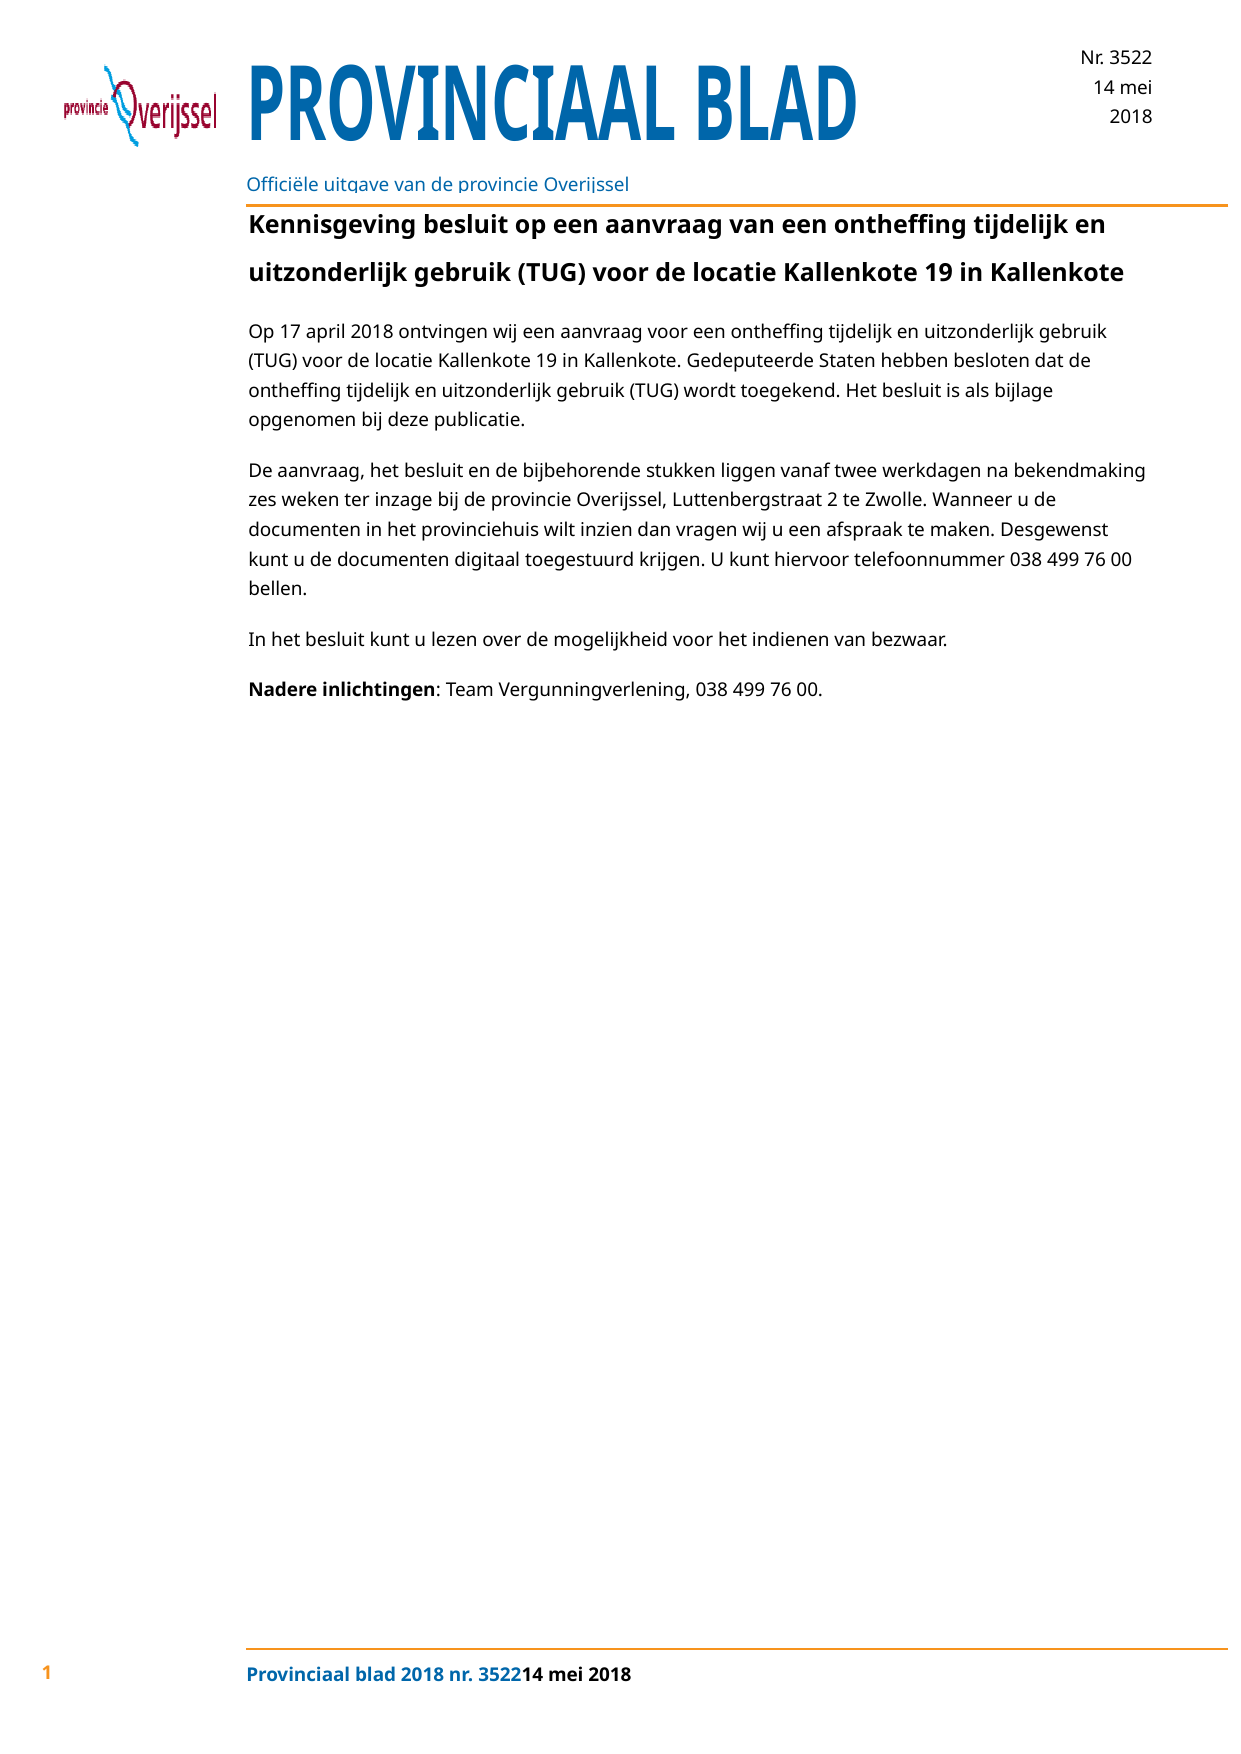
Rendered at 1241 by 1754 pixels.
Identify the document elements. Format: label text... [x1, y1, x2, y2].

text De aanvraag, het besluit en de bijbehorende stukken liggen vanaf twee werkdagen na bekendmaking zes weken ter inzage bij de provincie Overijssel, Luttenbergstraat 2 te Zwolle. Wanneer u de documenten in het provinciehuis wilt inzien dan vragen wij u een afspraak te maken. Desgewenst kunt u de documenten digitaal toegestuurd krijgen. U kunt hiervoor telefoonnummer 038 499 76 00 bellen. [248, 457, 1152, 601]
text Op 17 april 2018 ontvingen wij een aanvraag voor een ontheffing tijdelijk en uitzonderlijk gebruik (TUG) voor de locatie Kallenkote 19 in Kallenkote. Gedeputeerde Staten hebben besloten dat de ontheffing tijdelijk en uitzonderlijk gebruik (TUG) wordt toegekend. Het besluit is als bijlage opgenomen bij deze publicatie. [248, 318, 1152, 432]
text Kennisgeving besluit op een aanvraag van een ontheffing tijdelijk en uitzonderlijk gebruik (TUG) voor de locatie Kallenkote 19 in Kallenkote [248, 207, 1152, 288]
text Nadere inlichtingen: Team Vergunningverlening, 038 499 76 00. [248, 676, 1152, 702]
picture [41, 47, 231, 172]
text In het besluit kunt u lezen over de mogelijkheid voor het indienen van bezwaar. [248, 626, 1152, 652]
